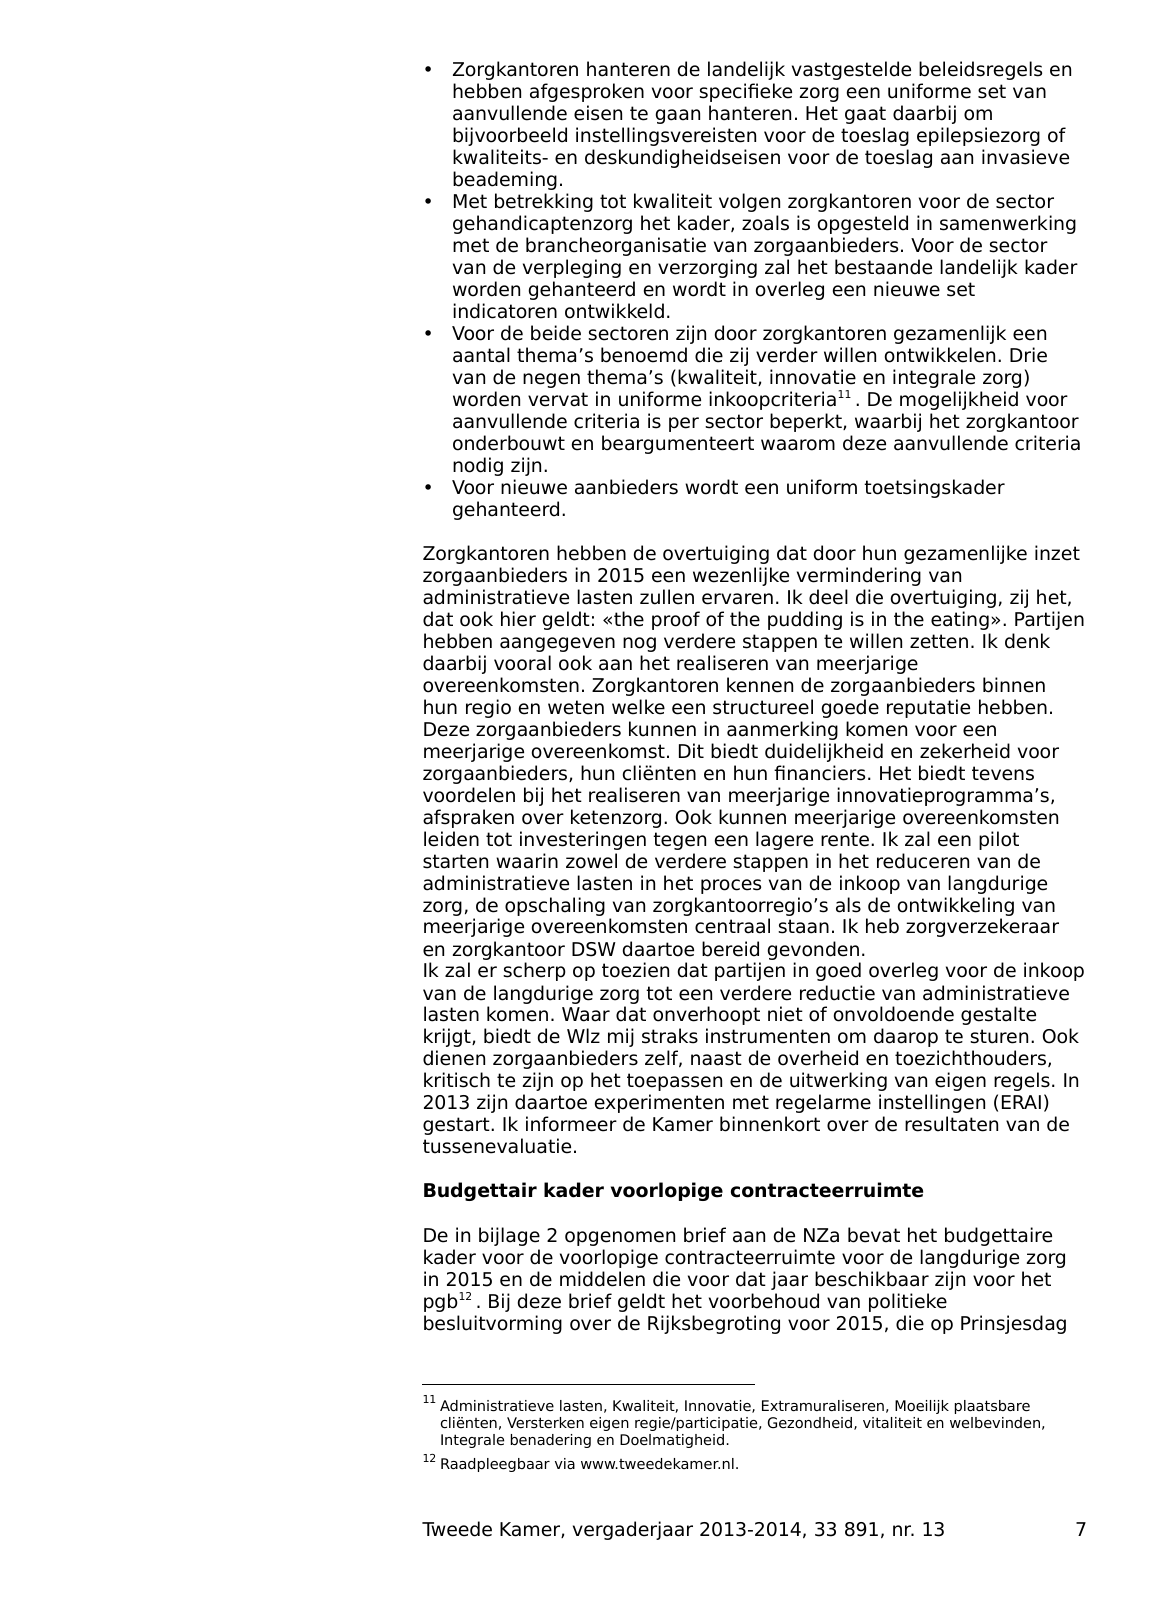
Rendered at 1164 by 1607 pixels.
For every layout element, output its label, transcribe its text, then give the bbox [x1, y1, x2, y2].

text • Zorgkantoren hanteren de landelijk vastgestelde beleidsregels en hebben afgesproken voor specifieke zorg een uniforme set van aanvullende eisen te gaan hanteren. Het gaat daarbij om bijvoorbeeld instellingsvereisten voor de toeslag epilepsiezorg of kwaliteits- en deskundigheidseisen voor de toeslag aan invasieve beademing. [422, 59, 1087, 191]
text • Met betrekking tot kwaliteit volgen zorgkantoren voor de sector gehandicaptenzorg het kader, zoals is opgesteld in samenwerking met de brancheorganisatie van zorgaanbieders. Voor de sector van de verpleging en verzorging zal het bestaande landelijk kader worden gehanteerd en wordt in overleg een nieuwe set indicatoren ontwikkeld. [422, 191, 1087, 323]
text Raadpleegbaar via www.tweedekamer.nl. [422, 1452, 1087, 1474]
text Administratieve lasten, Kwaliteit, Innovatie, Extramuraliseren, Moeilijk plaatsbare cliënten, Versterken eigen regie/participatie, Gezondheid, vitaliteit en welbevinden, Integrale benadering en Doelmatigheid. [422, 1393, 1087, 1449]
text De in bijlage 2 opgenomen brief aan de NZa bevat het budgettaire kader voor de voorlopige contracteerruimte voor de langdurige zorg in 2015 en de middelen die voor dat jaar beschikbaar zijn voor het pgb. Bij deze brief geldt het voorbehoud van politieke besluitvorming over de Rijksbegroting voor 2015, die op Prinsjesdag [422, 1224, 1087, 1334]
text Ik zal er scherp op toezien dat partijen in goed overleg voor de inkoop van de langdurige zorg tot een verdere reductie van administratieve lasten komen. Waar dat onverhoopt niet of onvoldoende gestalte krijgt, biedt de Wlz mij straks instrumenten om daarop te sturen. Ook dienen zorgaanbieders zelf, naast de overheid en toezichthouders, kritisch te zijn op het toepassen en de uitwerking van eigen regels. In 2013 zijn daartoe experimenten met regelarme instellingen (ERAI) gestart. Ik informeer de Kamer binnenkort over de resultaten van de tussenevaluatie. [422, 960, 1087, 1158]
text • Voor de beide sectoren zijn door zorgkantoren gezamenlijk een aantal thema’s benoemd die zij verder willen ontwikkelen. Drie van de negen thema’s (kwaliteit, innovatie en integrale zorg) worden vervat in uniforme inkoopcriteria. De mogelijkheid voor aanvullende criteria is per sector beperkt, waarbij het zorgkantoor onderbouwt en beargumenteert waarom deze aanvullende criteria nodig zijn. [422, 323, 1087, 477]
text • Voor nieuwe aanbieders wordt een uniform toetsingskader gehanteerd. [422, 477, 1087, 521]
subtitle Budgettair kader voorlopige contracteerruimte [422, 1180, 1087, 1202]
text Zorgkantoren hebben de overtuiging dat door hun gezamenlijke inzet zorgaanbieders in 2015 een wezenlijke vermindering van administratieve lasten zullen ervaren. Ik deel die overtuiging, zij het, dat ook hier geldt: «the proof of the pudding is in the eating». Partijen hebben aangegeven nog verdere stappen te willen zetten. Ik denk daarbij vooral ook aan het realiseren van meerjarige overeenkomsten. Zorgkantoren kennen de zorgaanbieders binnen hun regio en weten welke een structureel goede reputatie hebben. Deze zorgaanbieders kunnen in aanmerking komen voor een meerjarige overeenkomst. Dit biedt duidelijkheid en zekerheid voor zorgaanbieders, hun cliënten en hun financiers. Het biedt tevens voordelen bij het realiseren van meerjarige innovatieprogramma’s, afspraken over ketenzorg. Ook kunnen meerjarige overeenkomsten leiden tot investeringen tegen een lagere rente. Ik zal een pilot starten waarin zowel de verdere stappen in het reduceren van de administratieve lasten in het proces van de inkoop van langdurige zorg, de opschaling van zorgkantoorregio’s als de ontwikkeling van meerjarige overeenkomsten centraal staan. Ik heb zorgverzekeraar en zorgkantoor DSW daartoe bereid gevonden. [422, 543, 1087, 960]
